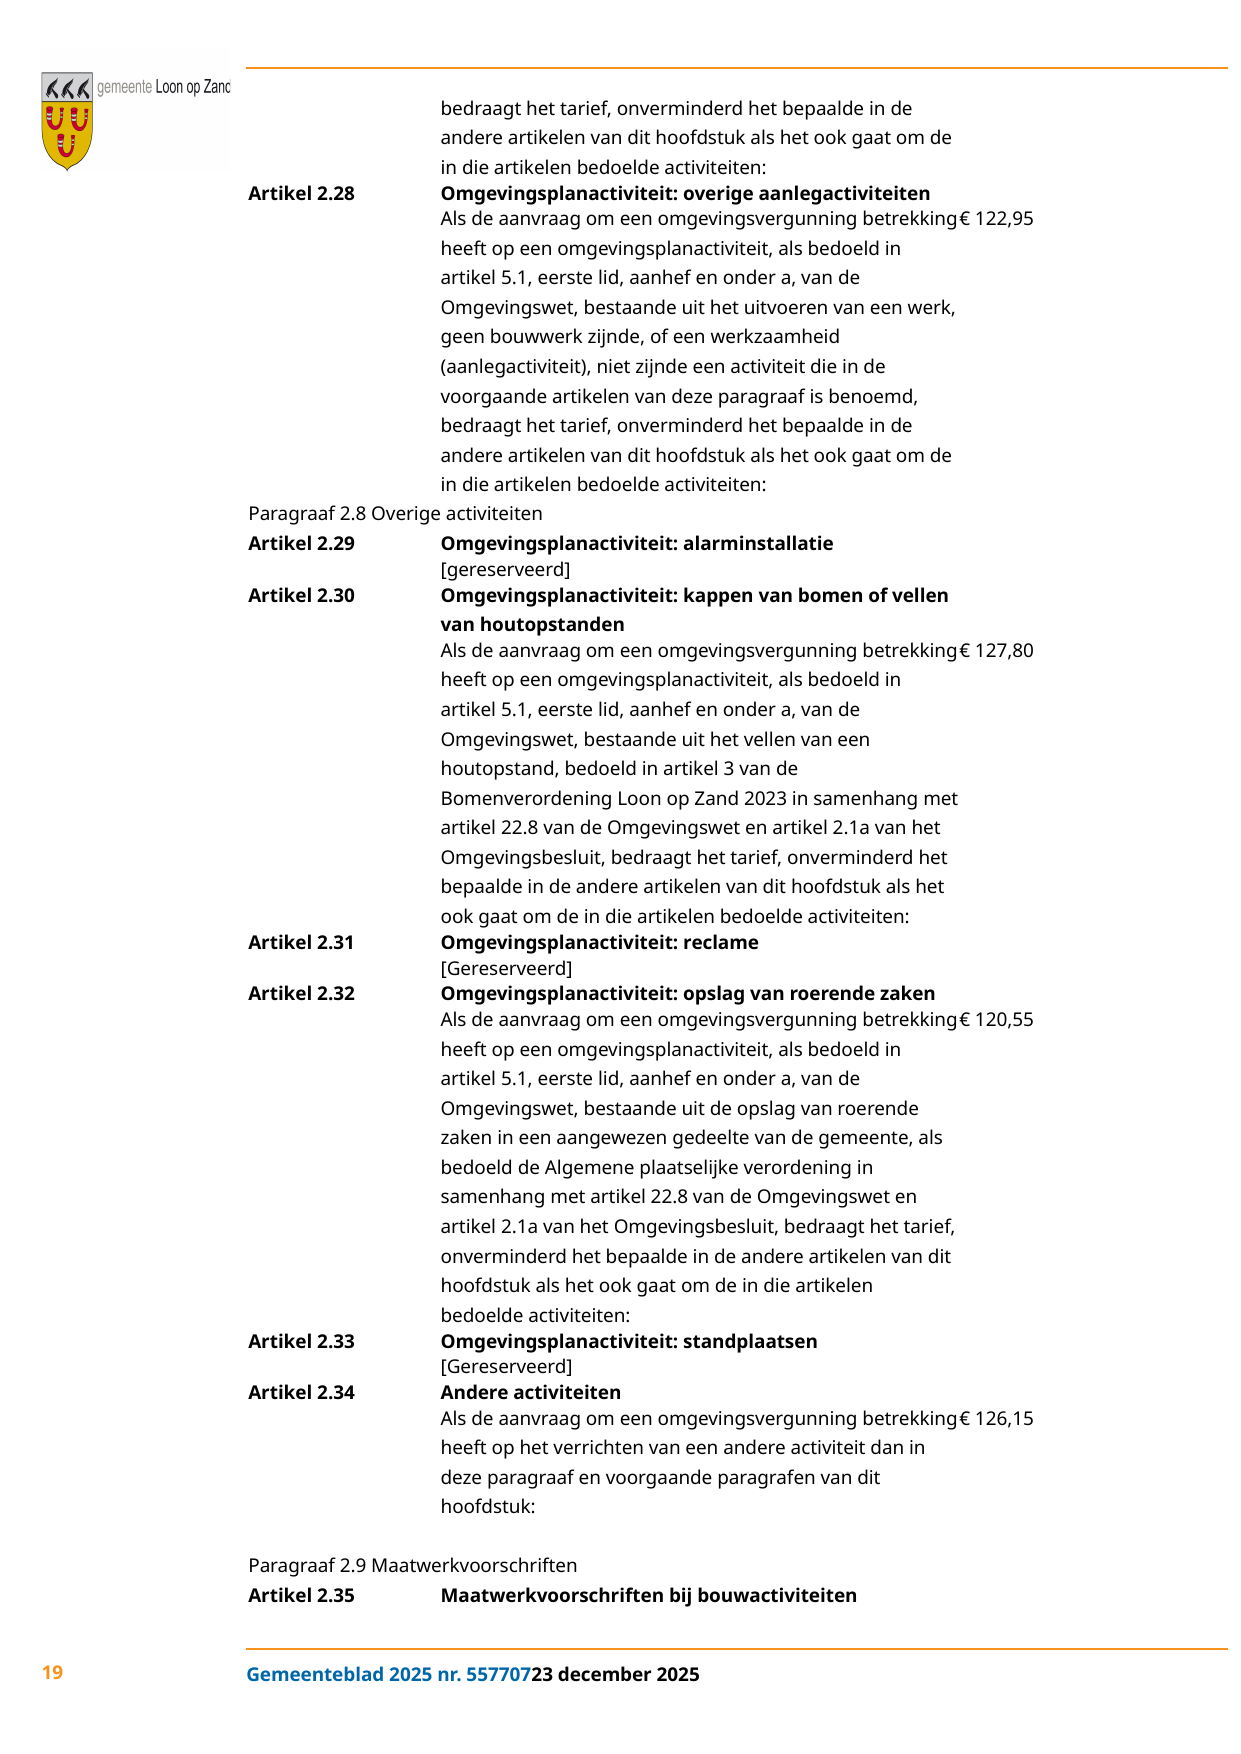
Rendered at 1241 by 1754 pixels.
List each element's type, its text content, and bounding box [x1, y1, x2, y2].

table_cell Andere activiteiten [440, 1379, 959, 1405]
table_cell [248, 556, 440, 582]
table_cell Omgevingsplanactiviteit: kappen van bomen of vellen van houtopstanden [440, 582, 959, 637]
table_cell Omgevingsplanactiviteit: opslag van roerende zaken [440, 981, 959, 1006]
table_cell Als de aanvraag om een omgevingsvergunning betrekking heeft op een omgevingsplanactiviteit, als bedoeld in artikel 5.1, eerste lid, aanhef en onder a, van de Omgevingswet, bestaande uit de opslag van roerende zaken in een aangewezen gedeelte van de gemeente, als bedoeld de Algemene plaatselijke verordening in samenhang met artikel 22.8 van de Omgevingswet en artikel 2.1a van het Omgevingsbesluit, bedraagt het tarief, onverminderd het bepaalde in de andere artikelen van dit hoofdstuk als het ook gaat om de in die artikelen bedoelde activiteiten: [440, 1006, 959, 1328]
table_header Omgevingsplanactiviteit: alarminstallatie [440, 530, 959, 556]
table_cell € 127,80 [959, 637, 1152, 929]
table_header Maatwerkvoorschriften bij bouwactiviteiten [440, 1582, 959, 1608]
table_cell Omgevingsplanactiviteit: reclame [440, 929, 959, 955]
table_cell [Gereserveerd] [440, 955, 959, 981]
table_cell [248, 637, 440, 929]
table_cell Artikel 2.32 [248, 981, 440, 1006]
table_cell [959, 556, 1152, 582]
table_cell Artikel 2.33 [248, 1328, 440, 1353]
table_cell € 122,95 [959, 205, 1152, 497]
table_cell [959, 180, 1152, 205]
table_header Artikel 2.35 [248, 1582, 440, 1608]
table_cell Als de aanvraag om een omgevingsvergunning betrekking heeft op een omgevingsplanactiviteit, als bedoeld in artikel 5.1, eerste lid, aanhef en onder a, van de Omgevingswet, bestaande uit het vellen van een houtopstand, bedoeld in artikel 3 van de Bomenverordening Loon op Zand 2023 in samenhang met artikel 22.8 van de Omgevingswet en artikel 2.1a van het Omgevingsbesluit, bedraagt het tarief, onverminderd het bepaalde in de andere artikelen van dit hoofdstuk als het ook gaat om de in die artikelen bedoelde activiteiten: [440, 637, 959, 929]
table_cell [959, 955, 1152, 981]
table_cell [248, 1405, 440, 1519]
text Paragraaf 2.9 Maatwerkvoorschriften [248, 1552, 1152, 1578]
table_cell Artikel 2.28 [248, 180, 440, 205]
table_cell Omgevingsplanactiviteit: overige aanlegactiviteiten [440, 180, 959, 205]
table_cell [959, 929, 1152, 955]
table_cell [248, 955, 440, 981]
table_cell [959, 981, 1152, 1006]
table_cell Omgevingsplanactiviteit: standplaatsen [440, 1328, 959, 1353]
table_cell [248, 1006, 440, 1328]
table_cell [959, 95, 1152, 180]
table_header [959, 530, 1152, 556]
table_cell [gereserveerd] [440, 556, 959, 582]
table_cell bedraagt het tarief, onverminderd het bepaalde in de andere artikelen van dit hoofdstuk als het ook gaat om de in die artikelen bedoelde activiteiten: [440, 95, 959, 180]
picture [41, 47, 231, 172]
table_header [959, 1582, 1152, 1608]
text Paragraaf 2.8 Overige activiteiten [248, 501, 1152, 526]
table_cell [248, 205, 440, 497]
table_cell Artikel 2.31 [248, 929, 440, 955]
table_cell Als de aanvraag om een omgevingsvergunning betrekking heeft op het verrichten van een andere activiteit dan in deze paragraaf en voorgaande paragrafen van dit hoofdstuk: [440, 1405, 959, 1519]
table_cell [Gereserveerd] [440, 1354, 959, 1379]
table_cell Artikel 2.34 [248, 1379, 440, 1405]
table_cell [959, 582, 1152, 637]
table_cell [959, 1354, 1152, 1379]
table_cell € 120,55 [959, 1006, 1152, 1328]
table_cell [959, 1328, 1152, 1353]
table_cell Als de aanvraag om een omgevingsvergunning betrekking heeft op een omgevingsplanactiviteit, als bedoeld in artikel 5.1, eerste lid, aanhef en onder a, van de Omgevingswet, bestaande uit het uitvoeren van een werk, geen bouwwerk zijnde, of een werkzaamheid (aanlegactiviteit), niet zijnde een activiteit die in de voorgaande artikelen van deze paragraaf is benoemd, bedraagt het tarief, onverminderd het bepaalde in de andere artikelen van dit hoofdstuk als het ook gaat om de in die artikelen bedoelde activiteiten: [440, 205, 959, 497]
table_cell Artikel 2.30 [248, 582, 440, 637]
table_cell [959, 1379, 1152, 1405]
table_cell [248, 95, 440, 180]
table_header Artikel 2.29 [248, 530, 440, 556]
table_cell € 126,15 [959, 1405, 1152, 1519]
table_cell [248, 1354, 440, 1379]
